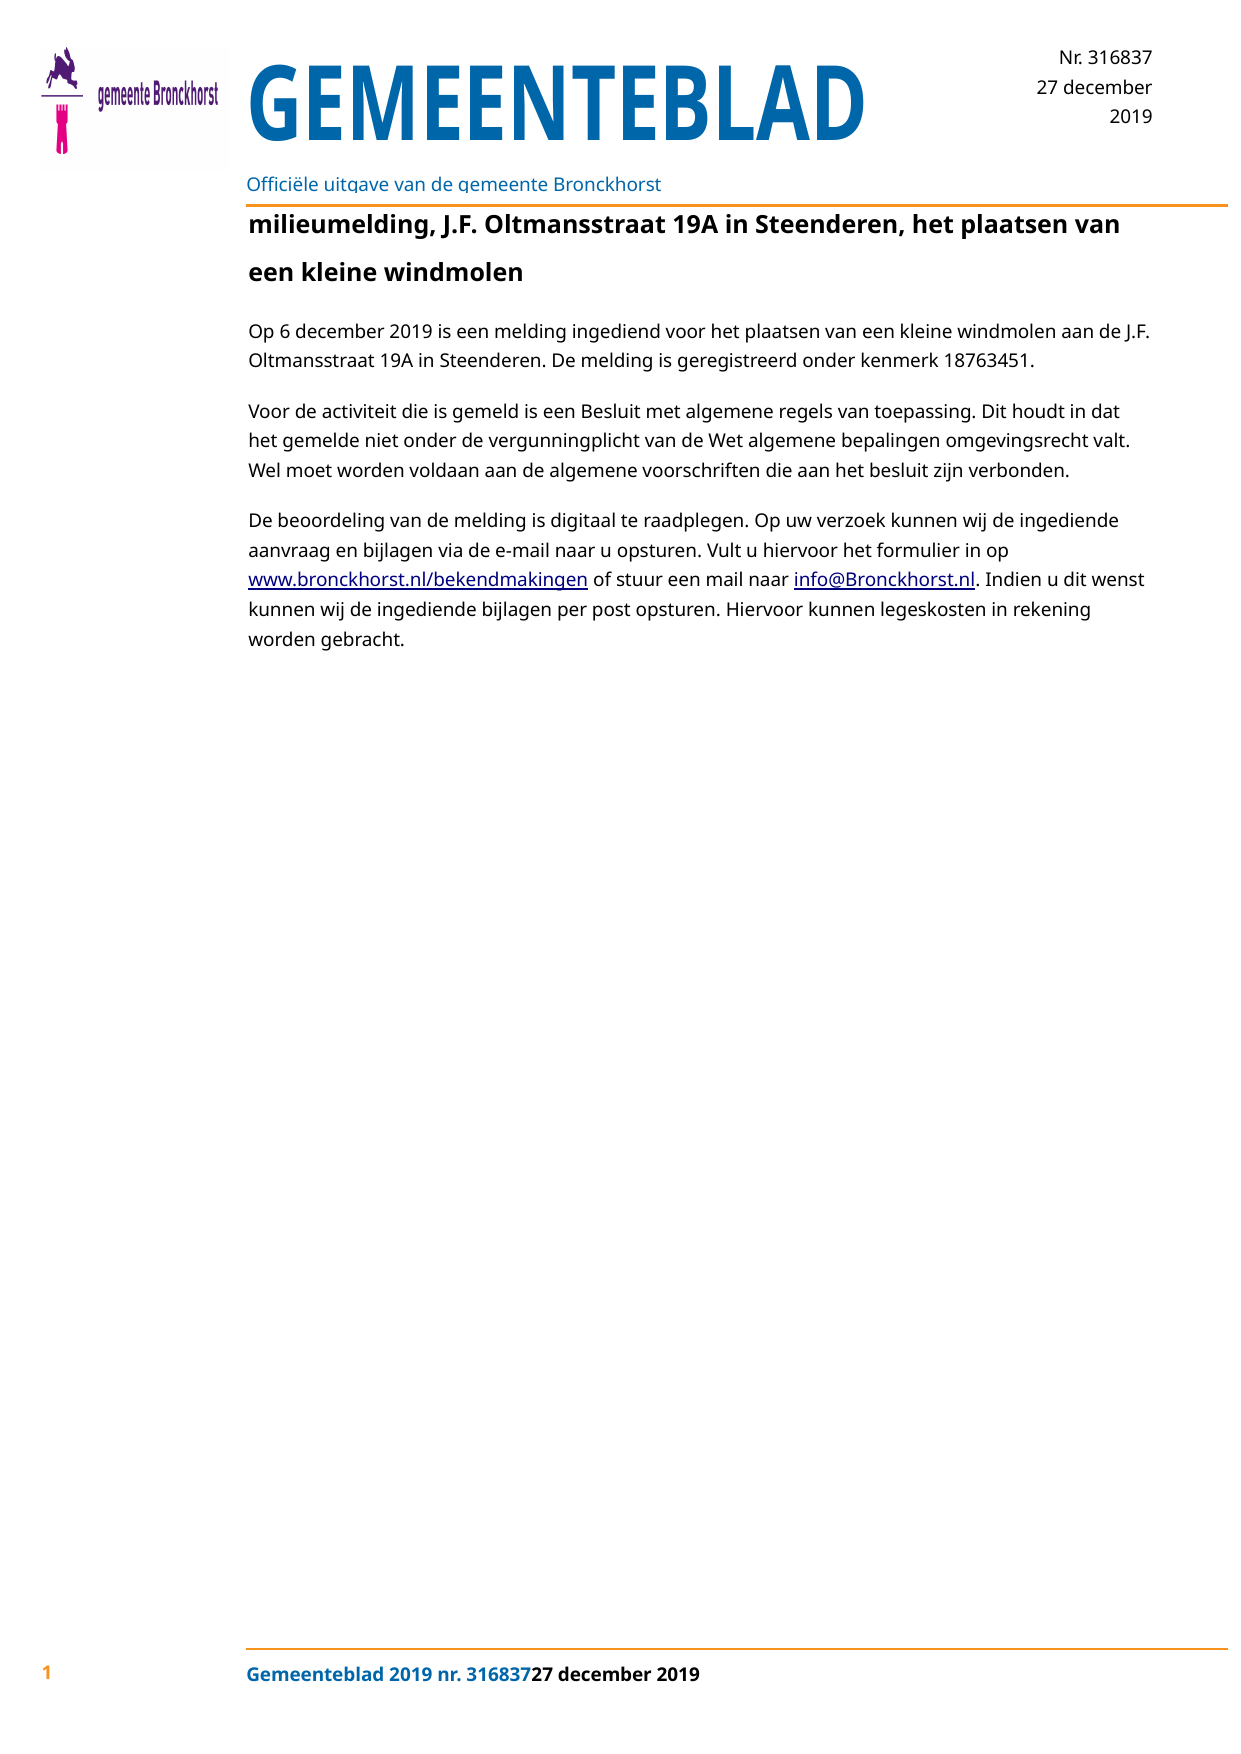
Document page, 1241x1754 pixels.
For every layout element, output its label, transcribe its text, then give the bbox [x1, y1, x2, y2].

text milieumelding, J.F. Oltmansstraat 19A in Steenderen, het plaatsen van een kleine windmolen [248, 207, 1152, 288]
text De beoordeling van de melding is digitaal te raadplegen. Op uw verzoek kunnen wij de ingediende aanvraag en bijlagen via de e-mail naar u opsturen. Vult u hiervoor het formulier in op www.bronckhorst.nl/bekendmakingen of stuur een mail naar info@Bronckhorst.nl. Indien u dit wenst kunnen wij de ingediende bijlagen per post opsturen. Hiervoor kunnen legeskosten in rekening worden gebracht. [248, 507, 1152, 652]
picture [41, 47, 231, 172]
text Voor de activiteit die is gemeld is een Besluit met algemene regels van toepassing. Dit houdt in dat het gemelde niet onder de vergunningplicht van de Wet algemene bepalingen omgevingsrecht valt. Wel moet worden voldaan aan de algemene voorschriften die aan het besluit zijn verbonden. [248, 398, 1152, 483]
text Op 6 december 2019 is een melding ingediend voor het plaatsen van een kleine windmolen aan de J.F. Oltmansstraat 19A in Steenderen. De melding is geregistreerd onder kenmerk 18763451. [248, 318, 1152, 373]
